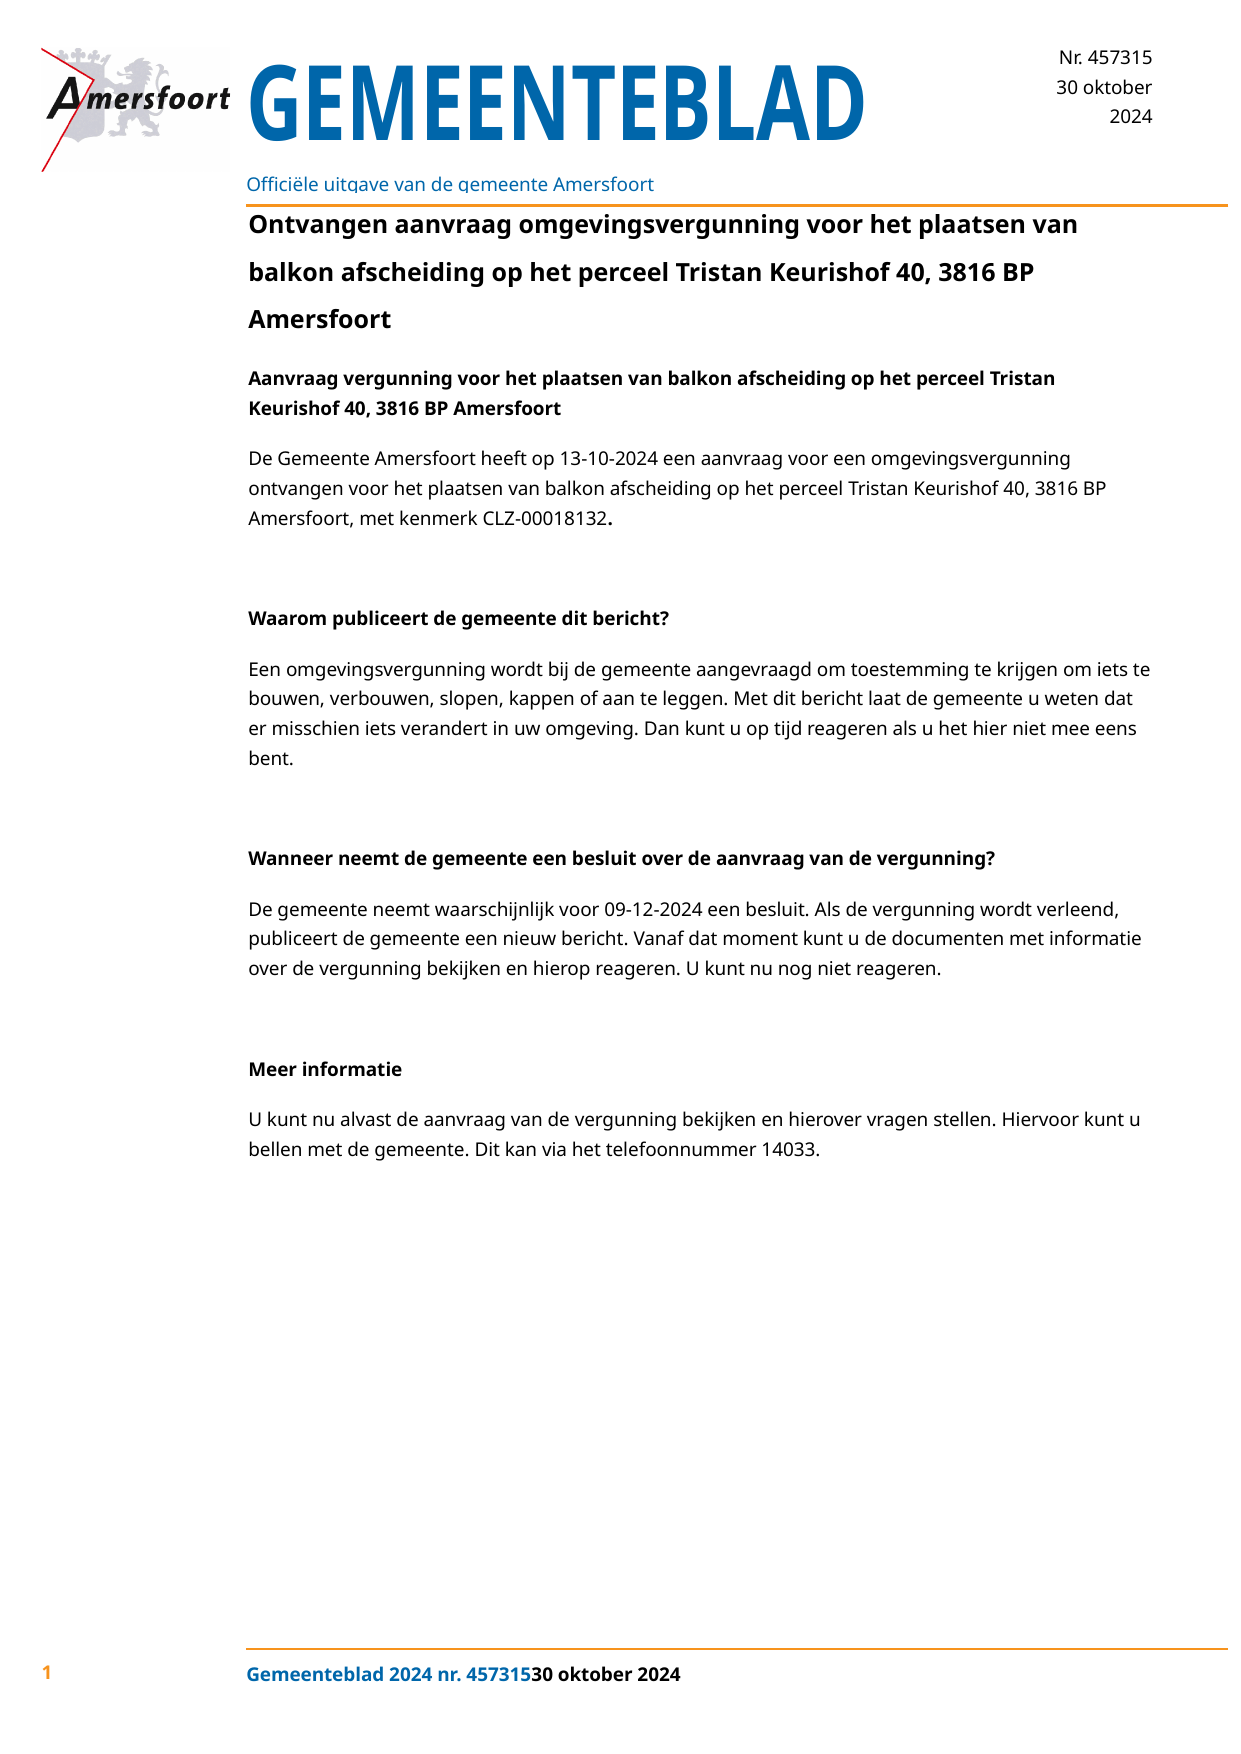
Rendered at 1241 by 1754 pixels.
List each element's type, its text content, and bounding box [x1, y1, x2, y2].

text Ontvangen aanvraag omgevingsvergunning voor het plaatsen van balkon afscheiding op het perceel Tristan Keurishof 40, 3816 BP Amersfoort [248, 207, 1152, 336]
text Waarom publiceert de gemeente dit bericht? [248, 606, 1152, 631]
text De Gemeente Amersfoort heeft op 13-10-2024 een aanvraag voor een omgevingsvergunning ontvangen voor het plaatsen van balkon afscheiding op het perceel Tristan Keurishof 40, 3816 BP Amersfoort, met kenmerk CLZ-00018132. [248, 446, 1152, 530]
text De gemeente neemt waarschijnlijk voor 09-12-2024 een besluit. Als de vergunning wordt verleend, publiceert de gemeente een nieuw bericht. Vanaf dat moment kunt u de documenten met informatie over de vergunning bekijken en hierop reageren. U kunt nu nog niet reageren. [248, 896, 1152, 981]
text Aanvraag vergunning voor het plaatsen van balkon afscheiding op het perceel Tristan Keurishof 40, 3816 BP Amersfoort [248, 366, 1152, 421]
text U kunt nu alvast de aanvraag van de vergunning bekijken en hierover vragen stellen. Hiervoor kunt u bellen met de gemeente. Dit kan via het telefoonnummer 14033. [248, 1106, 1152, 1162]
text Meer informatie [248, 1056, 1152, 1082]
picture [41, 47, 231, 172]
text Een omgevingsvergunning wordt bij de gemeente aangevraagd om toestemming te krijgen om iets te bouwen, verbouwen, slopen, kappen of aan te leggen. Met dit bericht laat de gemeente u weten dat er misschien iets verandert in uw omgeving. Dan kunt u op tijd reageren als u het hier niet mee eens bent. [248, 656, 1152, 770]
text Wanneer neemt de gemeente een besluit over de aanvraag van de vergunning? [248, 846, 1152, 871]
